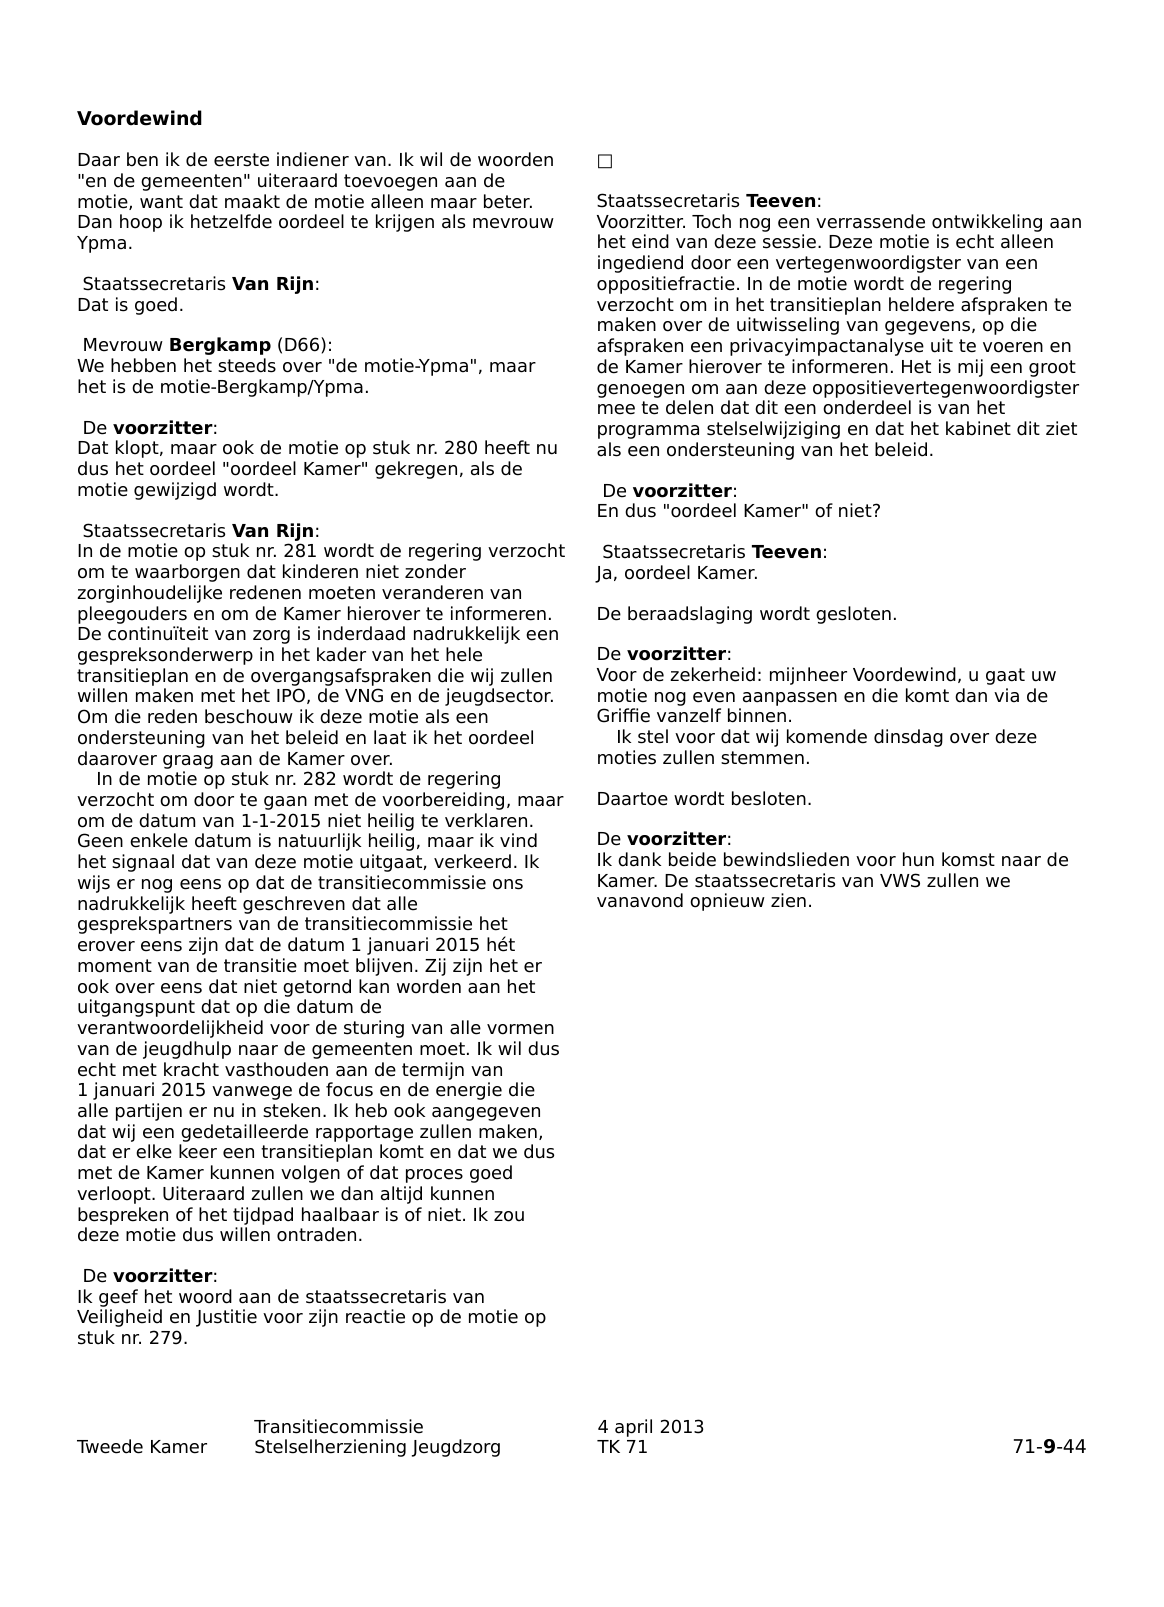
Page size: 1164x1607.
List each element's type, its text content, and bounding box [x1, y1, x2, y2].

text Staatssecretaris Teeven: [596, 542, 1087, 563]
text In de motie op stuk nr. 282 wordt de regering verzocht om door te gaan met de voorbereiding, maar om de datum van 1-1-2015 niet heilig te verklaren. Geen enkele datum is natuurlijk heilig, maar ik vind het signaal dat van deze motie uitgaat, verkeerd. Ik wijs er nog eens op dat de transitiecommissie ons nadrukkelijk heeft geschreven dat alle gesprekspartners van de transitiecommissie het erover eens zijn dat de datum 1 januari 2015 hét moment van de transitie moet blijven. Zij zijn het er ook over eens dat niet getornd kan worden aan het uitgangspunt dat op die datum de verantwoordelijkheid voor de sturing van alle vormen van de jeugdhulp naar de gemeenten moet. Ik wil dus echt met kracht vasthouden aan de termijn van 1 januari 2015 vanwege de focus en de energie die alle partijen er nu in steken. Ik heb ook aangegeven dat wij een gedetailleerde rapportage zullen maken, dat er elke keer een transitieplan komt en dat we dus met de Kamer kunnen volgen of dat proces goed verloopt. Uiteraard zullen we dan altijd kunnen bespreken of het tijdpad haalbaar is of niet. Ik zou deze motie dus willen ontraden. [77, 769, 567, 1246]
text □ [596, 150, 1087, 171]
text Staatssecretaris Van Rijn: [77, 274, 567, 294]
text Voorzitter. Toch nog een verrassende ontwikkeling aan het eind van deze sessie. Deze motie is echt alleen ingediend door een vertegenwoordigster van een oppositiefractie. In de motie wordt de regering verzocht om in het transitieplan heldere afspraken te maken over de uitwisseling van gegevens, op die afspraken een privacyimpactanalyse uit te voeren en de Kamer hierover te informeren. Het is mij een groot genoegen om aan deze oppositievertegenwoordigster mee te delen dat dit een onderdeel is van het programma stelselwijziging en dat het kabinet dit ziet als een ondersteuning van het beleid. [596, 212, 1087, 460]
text Ja, oordeel Kamer. [596, 563, 1087, 583]
text Dat is goed. [77, 294, 567, 315]
text In de motie op stuk nr. 281 wordt de regering verzocht om te waarborgen dat kinderen niet zonder zorginhoudelijke redenen moeten veranderen van pleegouders en om de Kamer hierover te informeren. De continuïteit van zorg is inderdaad nadrukkelijk een gespreksonderwerp in het kader van het hele transitieplan en de overgangsafspraken die wij zullen willen maken met het IPO, de VNG en de jeugdsector. Om die reden beschouw ik deze motie als een ondersteuning van het beleid en laat ik het oordeel daarover graag aan de Kamer over. [77, 541, 567, 769]
text Staatssecretaris Van Rijn: [77, 520, 567, 541]
text Ik dank beide bewindslieden voor hun komst naar de Kamer. De staatssecretaris van VWS zullen we vanavond opnieuw zien. [596, 850, 1087, 912]
text Daartoe wordt besloten. [596, 788, 1087, 809]
text Dat klopt, maar ook de motie op stuk nr. 280 heeft nu dus het oordeel "oordeel Kamer" gekregen, als de motie gewijzigd wordt. [77, 438, 567, 500]
text En dus "oordeel Kamer" of niet? [596, 501, 1087, 522]
text Staatssecretaris Teeven: [596, 191, 1087, 212]
text De beraadslaging wordt gesloten. [596, 603, 1087, 624]
text Ik geef het woord aan de staatssecretaris van Veiligheid en Justitie voor zijn reactie op de motie op stuk nr. 279. [77, 1287, 567, 1349]
text De voorzitter: [596, 829, 1087, 850]
text De voorzitter: [596, 480, 1087, 501]
text De voorzitter: [77, 1266, 567, 1287]
text De voorzitter: [77, 417, 567, 438]
text Mevrouw Bergkamp (D66): [77, 335, 567, 356]
text Voor de zekerheid: mijnheer Voordewind, u gaat uw motie nog even aanpassen en die komt dan via de Griffie vanzelf binnen. [596, 665, 1087, 727]
text We hebben het steeds over "de motie-Ypma", maar het is de motie-Bergkamp/Ypma. [77, 356, 567, 397]
text De voorzitter: [596, 644, 1087, 665]
text Daar ben ik de eerste indiener van. Ik wil de woorden "en de gemeenten" uiteraard toevoegen aan de motie, want dat maakt de motie alleen maar beter. Dan hoop ik hetzelfde oordeel te krijgen als mevrouw Ypma. [77, 150, 567, 254]
text Ik stel voor dat wij komende dinsdag over deze moties zullen stemmen. [596, 727, 1087, 768]
